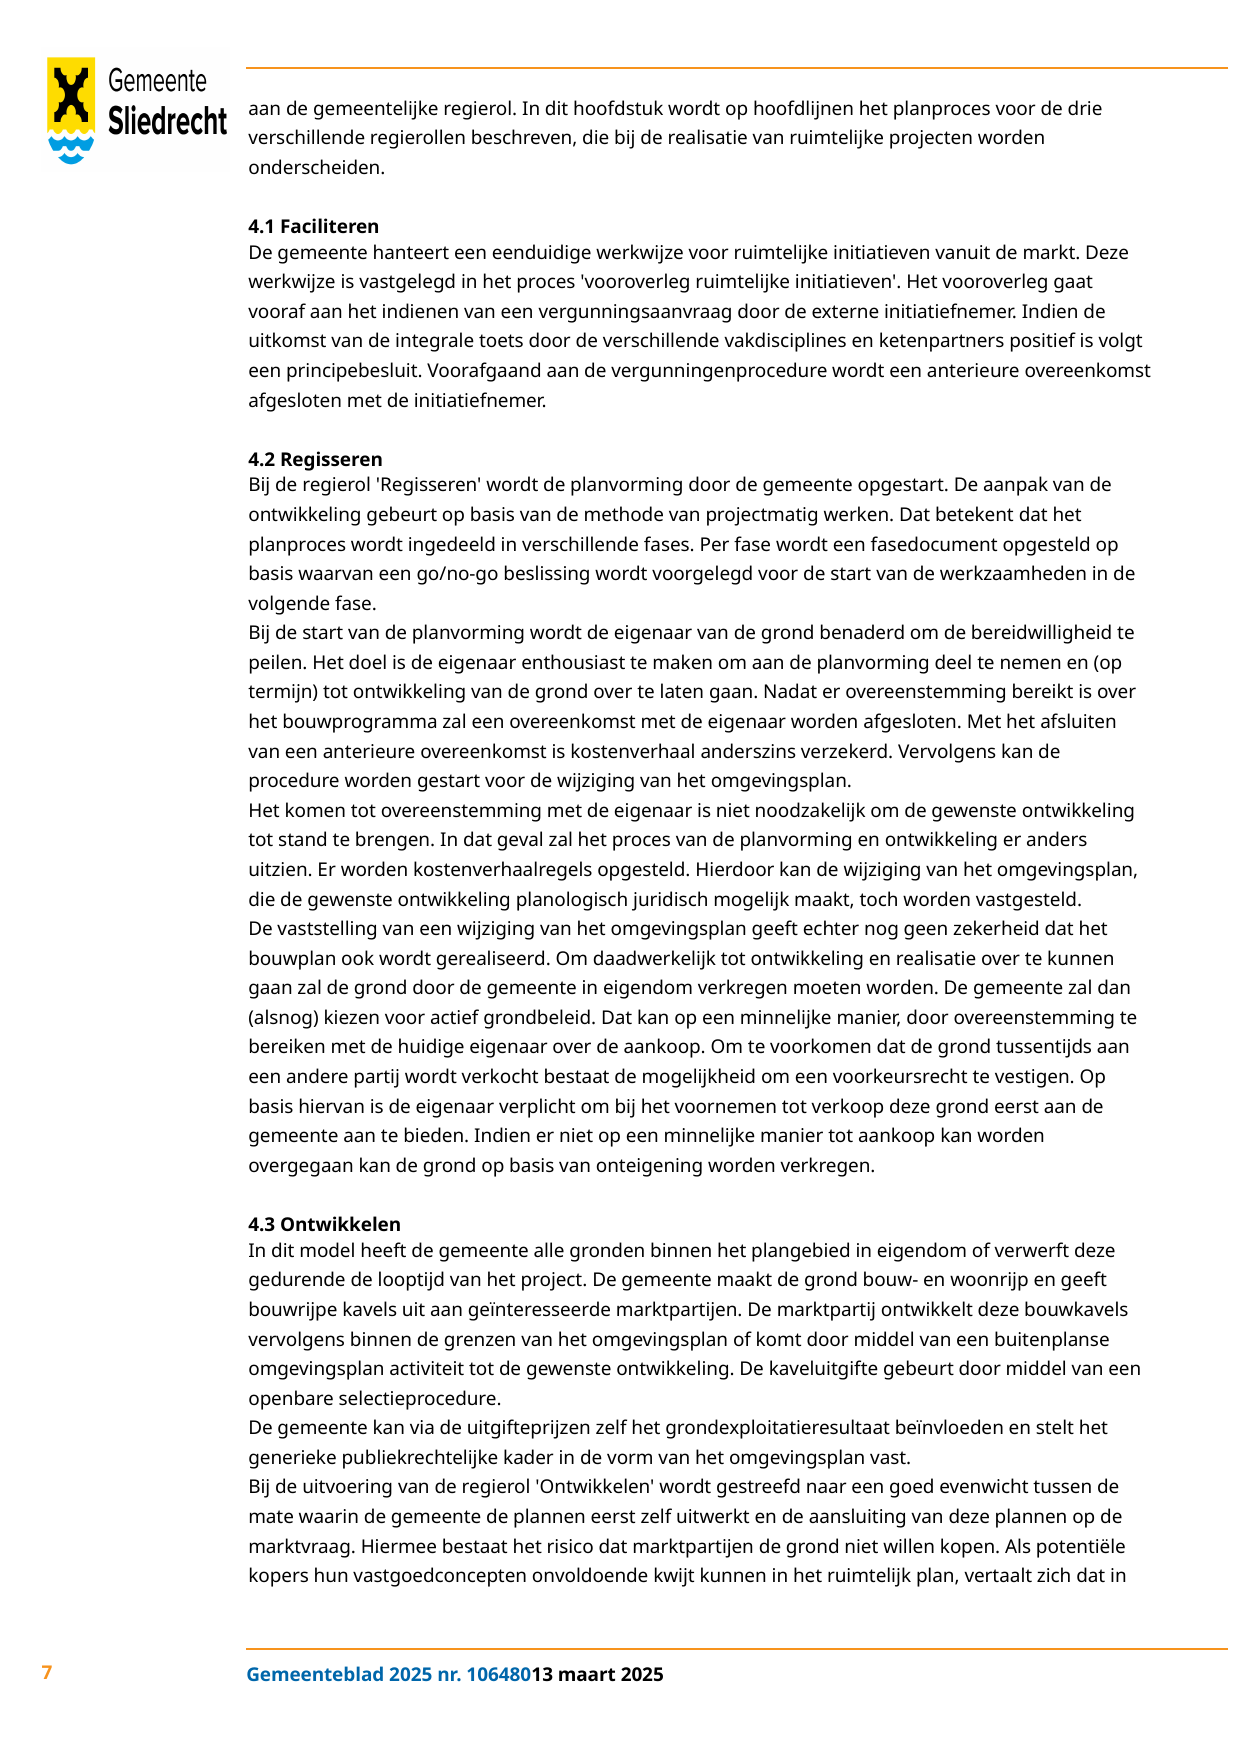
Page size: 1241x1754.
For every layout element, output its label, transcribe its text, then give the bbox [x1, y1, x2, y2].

text In dit model heeft de gemeente alle gronden binnen het plangebied in eigendom of verwerft deze gedurende de looptijd van het project. De gemeente maakt de grond bouw- en woonrijp en geeft bouwrijpe kavels uit aan geïnteresseerde marktpartijen. De marktpartij ontwikkelt deze bouwkavels vervolgens binnen de grenzen van het omgevingsplan of komt door middel van een buitenplanse omgevingsplan activiteit tot de gewenste ontwikkeling. De kaveluitgifte gebeurt door middel van een openbare selectieprocedure. [248, 1237, 1152, 1411]
text 4.3 Ontwikkelen [248, 1211, 1152, 1237]
text Bij de uitvoering van de regierol 'Ontwikkelen' wordt gestreefd naar een goed evenwicht tussen de mate waarin de gemeente de plannen eerst zelf uitwerkt en de aansluiting van deze plannen op de marktvraag. Hiermee bestaat het risico dat marktpartijen de grond niet willen kopen. Als potentiële kopers hun vastgoedconcepten onvoldoende kwijt kunnen in het ruimtelijk plan, vertaalt zich dat in [248, 1474, 1152, 1588]
text De gemeente kan via de uitgifteprijzen zelf het grondexploitatieresultaat beïnvloeden en stelt het generieke publiekrechtelijke kader in de vorm van het omgevingsplan vast. [248, 1414, 1152, 1470]
text De vaststelling van een wijziging van het omgevingsplan geeft echter nog geen zekerheid dat het bouwplan ook wordt gerealiseerd. Om daadwerkelijk tot ontwikkeling en realisatie over te kunnen gaan zal de grond door de gemeente in eigendom verkregen moeten worden. De gemeente zal dan (alsnog) kiezen voor actief grondbeleid. Dat kan op een minnelijke manier, door overeenstemming te bereiken met de huidige eigenaar over de aankoop. Om te voorkomen dat de grond tussentijds aan een andere partij wordt verkocht bestaat de mogelijkheid om een voorkeursrecht te vestigen. Op basis hiervan is de eigenaar verplicht om bij het voornemen tot verkoop deze grond eerst aan de gemeente aan te bieden. Indien er niet op een minnelijke manier tot aankoop kan worden overgegaan kan de grond op basis van onteigening worden verkregen. [248, 915, 1152, 1178]
text aan de gemeentelijke regierol. In dit hoofdstuk wordt op hoofdlijnen het planproces voor de drie verschillende regierollen beschreven, die bij de realisatie van ruimtelijke projecten worden onderscheiden. [248, 95, 1152, 180]
text Bij de start van de planvorming wordt de eigenaar van de grond benaderd om de bereidwilligheid te peilen. Het doel is de eigenaar enthousiast te maken om aan de planvorming deel te nemen en (op termijn) tot ontwikkeling van de grond over te laten gaan. Nadat er overeenstemming bereikt is over het bouwprogramma zal een overeenkomst met de eigenaar worden afgesloten. Met het afsluiten van een anterieure overeenkomst is kostenverhaal anderszins verzekerd. Vervolgens kan de procedure worden gestart voor de wijziging van het omgevingsplan. [248, 619, 1152, 793]
text Het komen tot overeenstemming met de eigenaar is niet noodzakelijk om de gewenste ontwikkeling tot stand te brengen. In dat geval zal het proces van de planvorming en ontwikkeling er anders uitzien. Er worden kostenverhaalregels opgesteld. Hierdoor kan de wijziging van het omgevingsplan, die de gewenste ontwikkeling planologisch juridisch mogelijk maakt, toch worden vastgesteld. [248, 797, 1152, 912]
picture [41, 47, 231, 172]
text De gemeente hanteert een eenduidige werkwijze voor ruimtelijke initiatieven vanuit de markt. Deze werkwijze is vastgelegd in het proces 'vooroverleg ruimtelijke initiatieven'. Het vooroverleg gaat vooraf aan het indienen van een vergunningsaanvraag door de externe initiatiefnemer. Indien de uitkomst van de integrale toets door de verschillende vakdisciplines en ketenpartners positief is volgt een principebesluit. Voorafgaand aan de vergunningenprocedure wordt een anterieure overeenkomst afgesloten met de initiatiefnemer. [248, 239, 1152, 412]
text 4.1 Faciliteren [248, 213, 1152, 239]
text Bij de regierol 'Regisseren' wordt de planvorming door de gemeente opgestart. De aanpak van de ontwikkeling gebeurt op basis van de methode van projectmatig werken. Dat betekent dat het planproces wordt ingedeeld in verschillende fases. Per fase wordt een fasedocument opgesteld op basis waarvan een go/no-go beslissing wordt voorgelegd voor de start van de werkzaamheden in de volgende fase. [248, 472, 1152, 616]
text 4.2 Regisseren [248, 446, 1152, 472]
